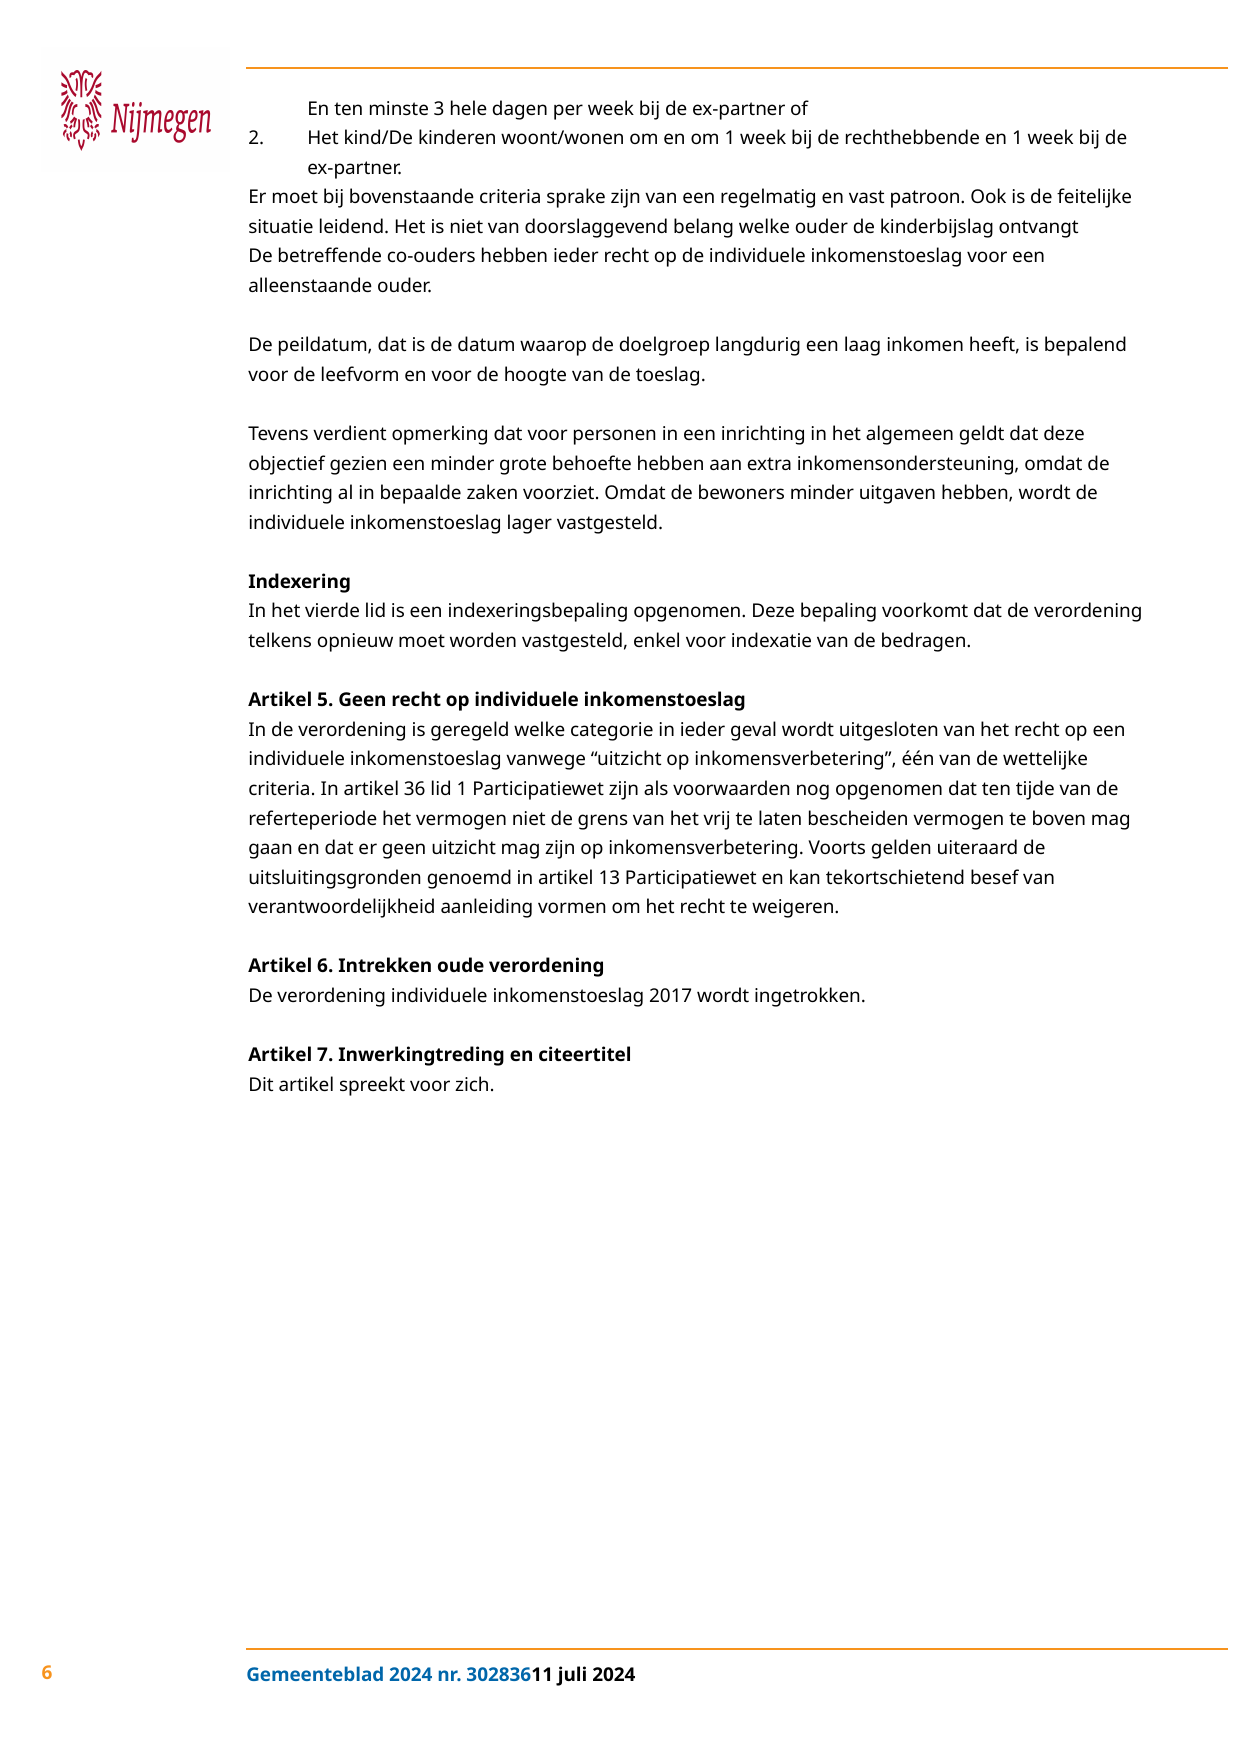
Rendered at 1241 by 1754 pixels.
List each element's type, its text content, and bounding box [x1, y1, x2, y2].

text Artikel 6. Intrekken oude verordening [248, 953, 1152, 978]
text Indexering [248, 568, 1152, 594]
text De verordening individuele inkomenstoeslag 2017 wordt ingetrokken. [248, 982, 1152, 1008]
text De peildatum, dat is de datum waarop de doelgroep langdurig een laag inkomen heeft, is bepalend voor de leefvorm en voor de hoogte van de toeslag. [248, 331, 1152, 387]
text In de verordening is geregeld welke categorie in ieder geval wordt uitgesloten van het recht op een individuele inkomenstoeslag vanwege “uitzicht op inkomensverbetering”, één van de wettelijke criteria. In artikel 36 lid 1 Participatiewet zijn als voorwaarden nog opgenomen dat ten tijde van de referteperiode het vermogen niet de grens van het vrij te laten bescheiden vermogen te boven mag gaan en dat er geen uitzicht mag zijn op inkomensverbetering. Voorts gelden uiteraard de uitsluitingsgronden genoemd in artikel 13 Participatiewet en kan tekortschietend besef van verantwoordelijkheid aanleiding vormen om het recht te weigeren. [248, 716, 1152, 919]
text Er moet bij bovenstaande criteria sprake zijn van een regelmatig en vast patroon. Ook is de feitelijke situatie leidend. Het is niet van doorslaggevend belang welke ouder de kinderbijslag ontvangt [248, 183, 1152, 239]
picture [41, 47, 231, 172]
text In het vierde lid is een indexeringsbepaling opgenomen. Deze bepaling voorkomt dat de verordening telkens opnieuw moet worden vastgesteld, enkel voor indexatie van de bedragen. [248, 598, 1152, 653]
text Dit artikel spreekt voor zich. [248, 1071, 1152, 1097]
text Tevens verdient opmerking dat voor personen in een inrichting in het algemeen geldt dat deze objectief gezien een minder grote behoefte hebben aan extra inkomensondersteuning, omdat de inrichting al in bepaalde zaken voorziet. Omdat de bewoners minder uitgaven hebben, wordt de individuele inkomenstoeslag lager vastgesteld. [248, 420, 1152, 535]
text Artikel 5. Geen recht op individuele inkomenstoeslag [248, 686, 1152, 712]
list Het kind/De kinderen woont/wonen om en om 1 week bij de rechthebbende en 1 week bij de ex-partner. [248, 124, 1152, 180]
text De betreffende co-ouders hebben ieder recht op de individuele inkomenstoeslag voor een alleenstaande ouder. [248, 243, 1152, 298]
list En ten minste 3 hele dagen per week bij de ex-partner of [248, 95, 1152, 121]
text Artikel 7. Inwerkingtreding en citeertitel [248, 1041, 1152, 1067]
